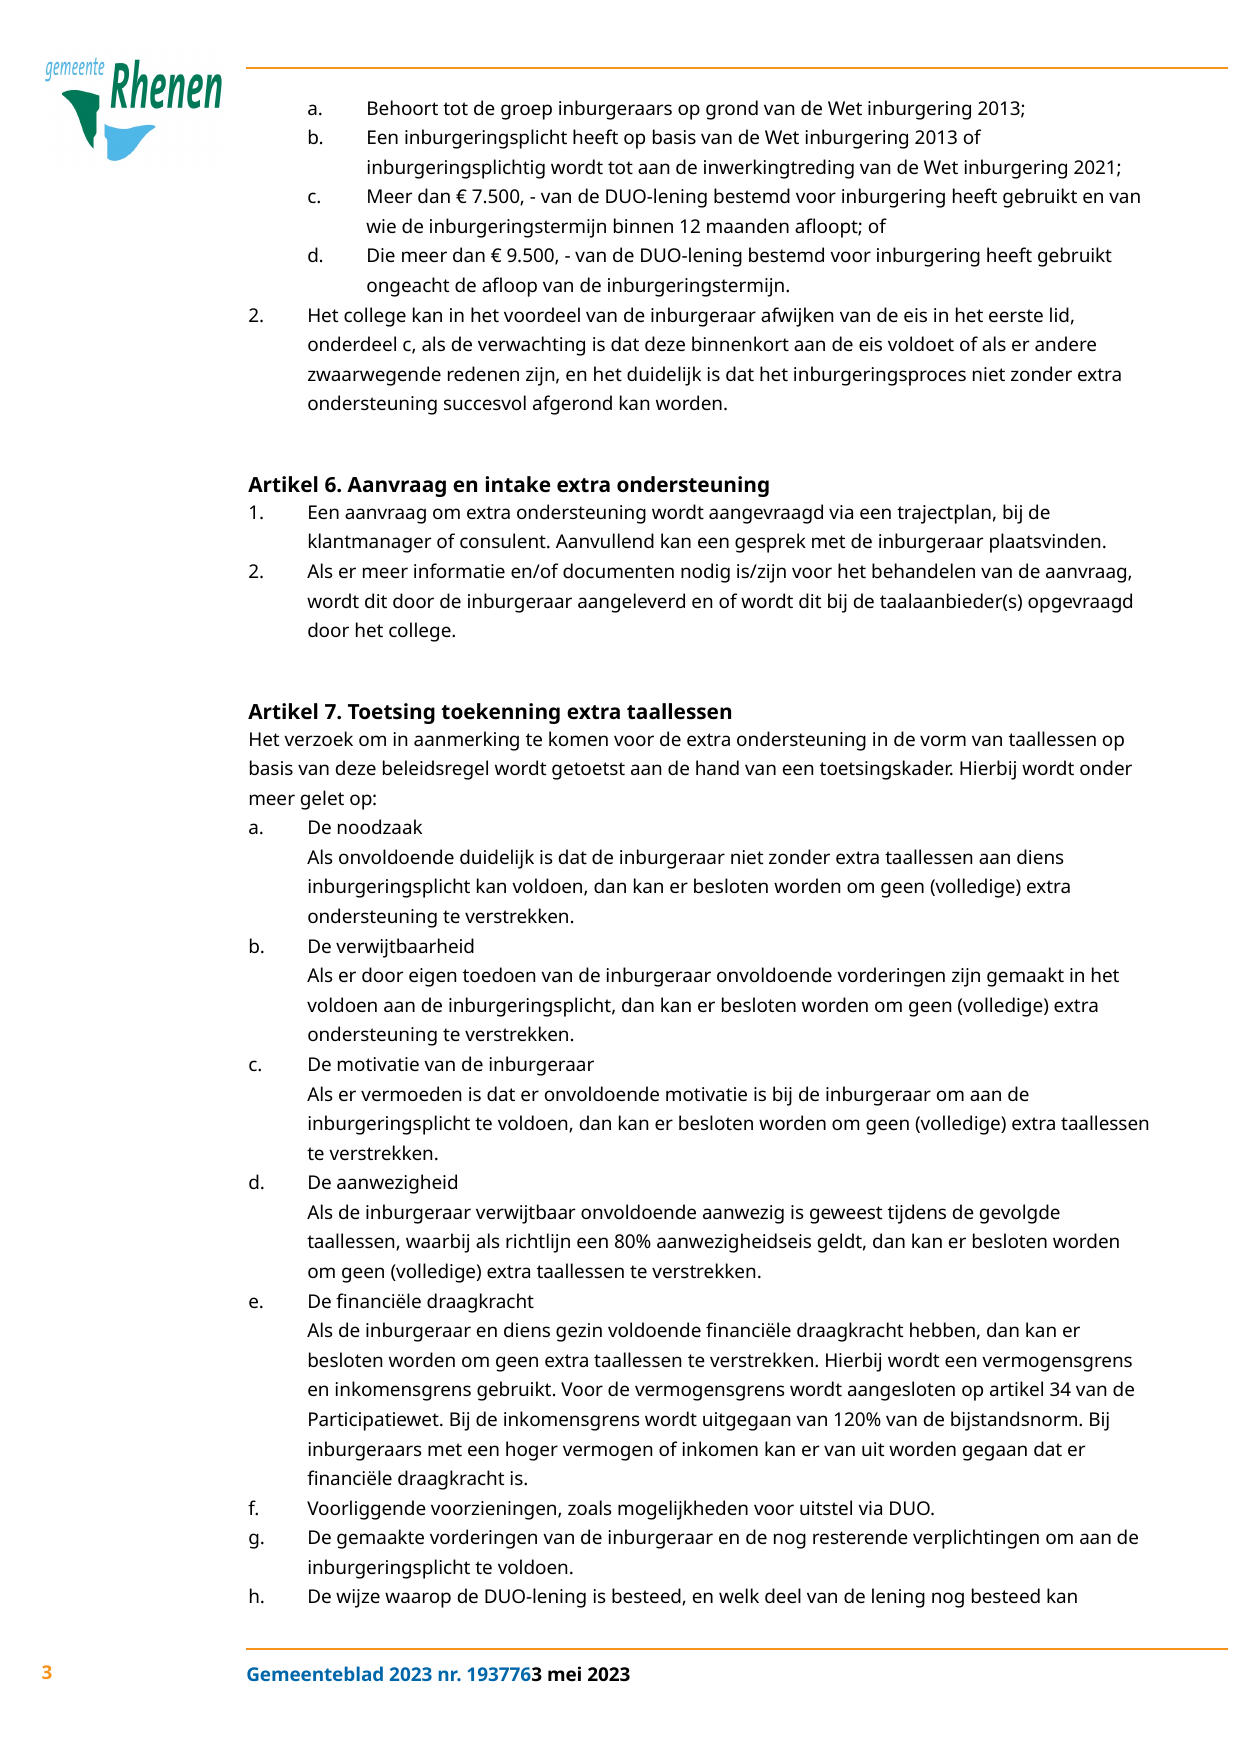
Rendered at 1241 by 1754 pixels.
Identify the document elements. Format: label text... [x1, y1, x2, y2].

text Artikel 7. Toetsing toekenning extra taallessen [248, 697, 1152, 726]
list De gemaakte vorderingen van de inburgeraar en de nog resterende verplichtingen om aan de inburgeringsplicht te voldoen. [248, 1524, 1152, 1580]
text Artikel 6. Aanvraag en intake extra ondersteuning [248, 471, 1152, 499]
list Behoort tot de groep inburgeraars op grond van de Wet inburgering 2013; [307, 95, 1152, 121]
picture [41, 47, 231, 172]
list Voorliggende voorzieningen, zoals mogelijkheden voor uitstel via DUO. [248, 1495, 1152, 1521]
list Als onvoldoende duidelijk is dat de inburgeraar niet zonder extra taallessen aan diens inburgeringsplicht kan voldoen, dan kan er besloten worden om geen (volledige) extra ondersteuning te verstrekken. [248, 844, 1152, 929]
list De motivatie van de inburgeraar [248, 1051, 1152, 1077]
list Als er vermoeden is dat er onvoldoende motivatie is bij de inburgeraar om aan de inburgeringsplicht te voldoen, dan kan er besloten worden om geen (volledige) extra taallessen te verstrekken. [248, 1081, 1152, 1166]
list Het college kan in het voordeel van de inburgeraar afwijken van de eis in het eerste lid, onderdeel c, als de verwachting is dat deze binnenkort aan de eis voldoet of als er andere zwaarwegende redenen zijn, en het duidelijk is dat het inburgeringsproces niet zonder extra ondersteuning succesvol afgerond kan worden. [248, 302, 1152, 416]
list De noodzaak [248, 814, 1152, 840]
list Een aanvraag om extra ondersteuning wordt aangevraagd via een trajectplan, bij de klantmanager of consulent. Aanvullend kan een gesprek met de inburgeraar plaatsvinden. [248, 499, 1152, 554]
list Als er door eigen toedoen van de inburgeraar onvoldoende vorderingen zijn gemaakt in het voldoen aan de inburgeringsplicht, dan kan er besloten worden om geen (volledige) extra ondersteuning te verstrekken. [248, 962, 1152, 1047]
list Een inburgeringsplicht heeft op basis van de Wet inburgering 2013 of inburgeringsplichtig wordt tot aan de inwerkingtreding van de Wet inburgering 2021; [307, 124, 1152, 180]
list De verwijtbaarheid [248, 933, 1152, 959]
text Het verzoek om in aanmerking te komen voor de extra ondersteuning in de vorm van taallessen op basis van deze beleidsregel wordt getoetst aan de hand van een toetsingskader. Hierbij wordt onder meer gelet op: [248, 726, 1152, 811]
list Meer dan € 7.500, - van de DUO-lening bestemd voor inburgering heeft gebruikt en van wie de inburgeringstermijn binnen 12 maanden afloopt; of [307, 183, 1152, 239]
list De financiële draagkracht [248, 1288, 1152, 1314]
list Die meer dan € 9.500, - van de DUO-lening bestemd voor inburgering heeft gebruikt ongeacht de afloop van de inburgeringstermijn. [307, 243, 1152, 298]
list De wijze waarop de DUO-lening is besteed, en welk deel van de lening nog besteed kan [248, 1584, 1152, 1609]
list Als de inburgeraar verwijtbaar onvoldoende aanwezig is geweest tijdens de gevolgde taallessen, waarbij als richtlijn een 80% aanwezigheidseis geldt, dan kan er besloten worden om geen (volledige) extra taallessen te verstrekken. [248, 1199, 1152, 1284]
list Als er meer informatie en/of documenten nodig is/zijn voor het behandelen van de aanvraag, wordt dit door de inburgeraar aangeleverd en of wordt dit bij de taalaanbieder(s) opgevraagd door het college. [248, 558, 1152, 643]
list De aanwezigheid [248, 1169, 1152, 1195]
list Als de inburgeraar en diens gezin voldoende financiële draagkracht hebben, dan kan er besloten worden om geen extra taallessen te verstrekken. Hierbij wordt een vermogensgrens en inkomensgrens gebruikt. Voor de vermogensgrens wordt aangesloten op artikel 34 van de Participatiewet. Bij de inkomensgrens wordt uitgegaan van 120% van de bijstandsnorm. Bij inburgeraars met een hoger vermogen of inkomen kan er van uit worden gegaan dat er financiële draagkracht is. [248, 1317, 1152, 1491]
